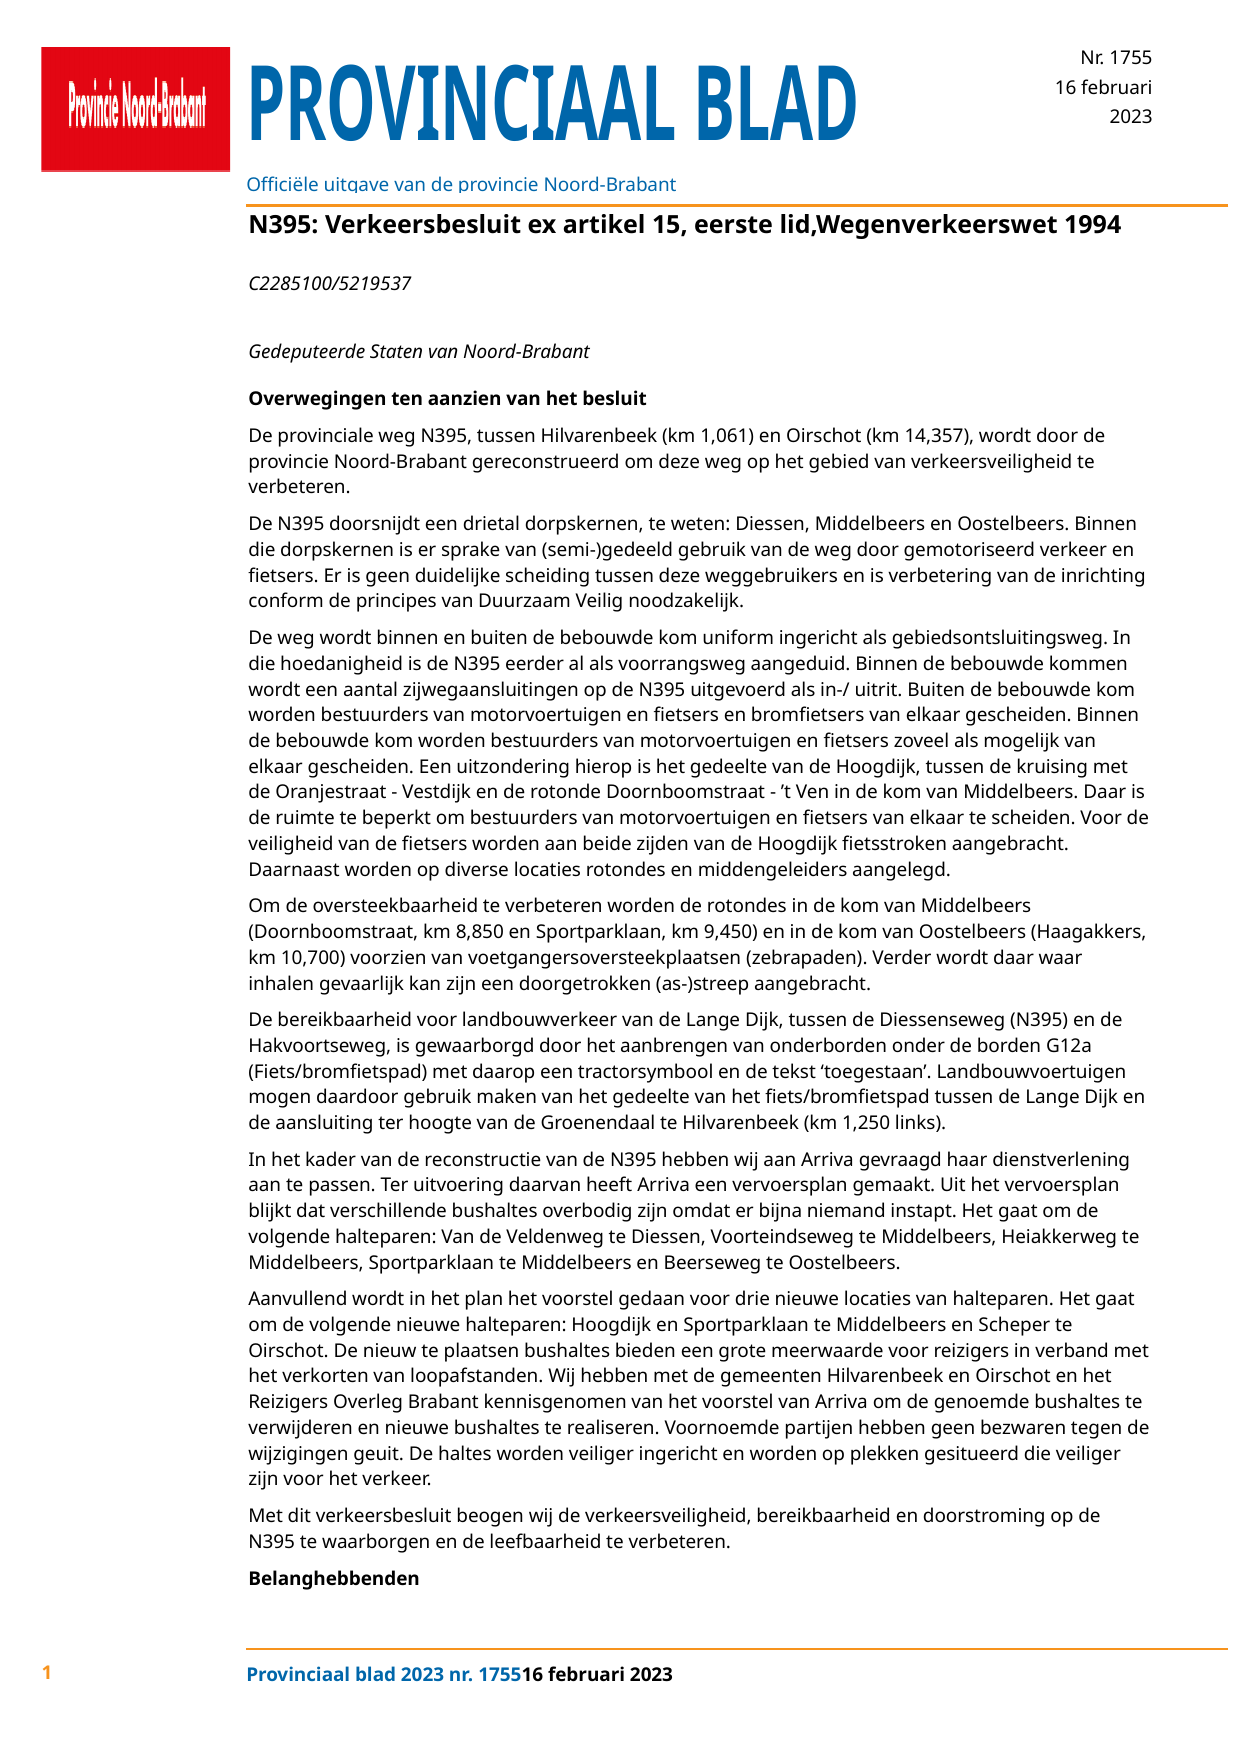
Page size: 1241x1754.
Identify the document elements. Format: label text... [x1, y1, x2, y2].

text Met dit verkeersbesluit beogen wij de verkeersveiligheid, bereikbaarheid en doorstroming op de N395 te waarborgen en de leefbaarheid te verbeteren. [248, 1502, 1152, 1554]
text Gedeputeerde Staten van Noord-Brabant [248, 338, 1152, 364]
text De bereikbaarheid voor landbouwverkeer van de Lange Dijk, tussen de Diessenseweg (N395) en de Hakvoortseweg, is gewaarborgd door het aanbrengen van onderborden onder de borden G12a (Fiets/bromfietspad) met daarop een tractorsymbool en de tekst ‘toegestaan’. Landbouwvoertuigen mogen daardoor gebruik maken van het gedeelte van het fiets/bromfietspad tussen de Lange Dijk en de aansluiting ter hoogte van de Groenendaal te Hilvarenbeek (km 1,250 links). [248, 1006, 1152, 1135]
text De weg wordt binnen en buiten de bebouwde kom uniform ingericht als gebiedsontsluitingsweg. In die hoedanigheid is de N395 eerder al als voorrangsweg aangeduid. Binnen de bebouwde kommen wordt een aantal zijwegaansluitingen op de N395 uitgevoerd als in-/ uitrit. Buiten de bebouwde kom worden bestuurders van motorvoertuigen en fietsers en bromfietsers van elkaar gescheiden. Binnen de bebouwde kom worden bestuurders van motorvoertuigen en fietsers zoveel als mogelijk van elkaar gescheiden. Een uitzondering hierop is het gedeelte van de Hoogdijk, tussen de kruising met de Oranjestraat - Vestdijk en de rotonde Doornboomstraat - ’t Ven in de kom van Middelbeers. Daar is de ruimte te beperkt om bestuurders van motorvoertuigen en fietsers van elkaar te scheiden. Voor de veiligheid van de fietsers worden aan beide zijden van de Hoogdijk fietsstroken aangebracht. Daarnaast worden op diverse locaties rotondes en middengeleiders aangelegd. [248, 624, 1152, 882]
text Om de oversteekbaarheid te verbeteren worden de rotondes in de kom van Middelbeers (Doornboomstraat, km 8,850 en Sportparklaan, km 9,450) en in de kom van Oostelbeers (Haagakkers, km 10,700) voorzien van voetgangersoversteekplaatsen (zebrapaden). Verder wordt daar waar inhalen gevaarlijk kan zijn een doorgetrokken (as-)streep aangebracht. [248, 892, 1152, 995]
text Aanvullend wordt in het plan het voorstel gedaan voor drie nieuwe locaties van halteparen. Het gaat om de volgende nieuwe halteparen: Hoogdijk en Sportparklaan te Middelbeers en Scheper te Oirschot. De nieuw te plaatsen bushaltes bieden een grote meerwaarde voor reizigers in verband met het verkorten van loopafstanden. Wij hebben met de gemeenten Hilvarenbeek en Oirschot en het Reizigers Overleg Brabant kennisgenomen van het voorstel van Arriva om de genoemde bushaltes te verwijderen en nieuwe bushaltes te realiseren. Voornoemde partijen hebben geen bezwaren tegen de wijzigingen geuit. De haltes worden veiliger ingericht en worden op plekken gesitueerd die veiliger zijn voor het verkeer. [248, 1286, 1152, 1491]
text Belanghebbenden [248, 1565, 1152, 1590]
text N395: Verkeersbesluit ex artikel 15, eerste lid,Wegenverkeerswet 1994 [248, 207, 1152, 241]
picture [41, 47, 231, 172]
text De N395 doorsnijdt een drietal dorpskernen, te weten: Diessen, Middelbeers en Oostelbeers. Binnen die dorpskernen is er sprake van (semi-)gedeeld gebruik van de weg door gemotoriseerd verkeer en fietsers. Er is geen duidelijke scheiding tussen deze weggebruikers en is verbetering van de inrichting conform de principes van Duurzaam Veilig noodzakelijk. [248, 510, 1152, 613]
text In het kader van de reconstructie van de N395 hebben wij aan Arriva gevraagd haar dienstverlening aan te passen. Ter uitvoering daarvan heeft Arriva een vervoersplan gemaakt. Uit het vervoersplan blijkt dat verschillende bushaltes overbodig zijn omdat er bijna niemand instapt. Het gaat om de volgende halteparen: Van de Veldenweg te Diessen, Voorteindseweg te Middelbeers, Heiakkerweg te Middelbeers, Sportparklaan te Middelbeers en Beerseweg te Oostelbeers. [248, 1146, 1152, 1274]
text C2285100/5219537 [248, 270, 1152, 296]
text Overwegingen ten aanzien van het besluit [248, 386, 1152, 411]
text De provinciale weg N395, tussen Hilvarenbeek (km 1,061) en Oirschot (km 14,357), wordt door de provincie Noord-Brabant gereconstrueerd om deze weg op het gebied van verkeersveiligheid te verbeteren. [248, 422, 1152, 499]
